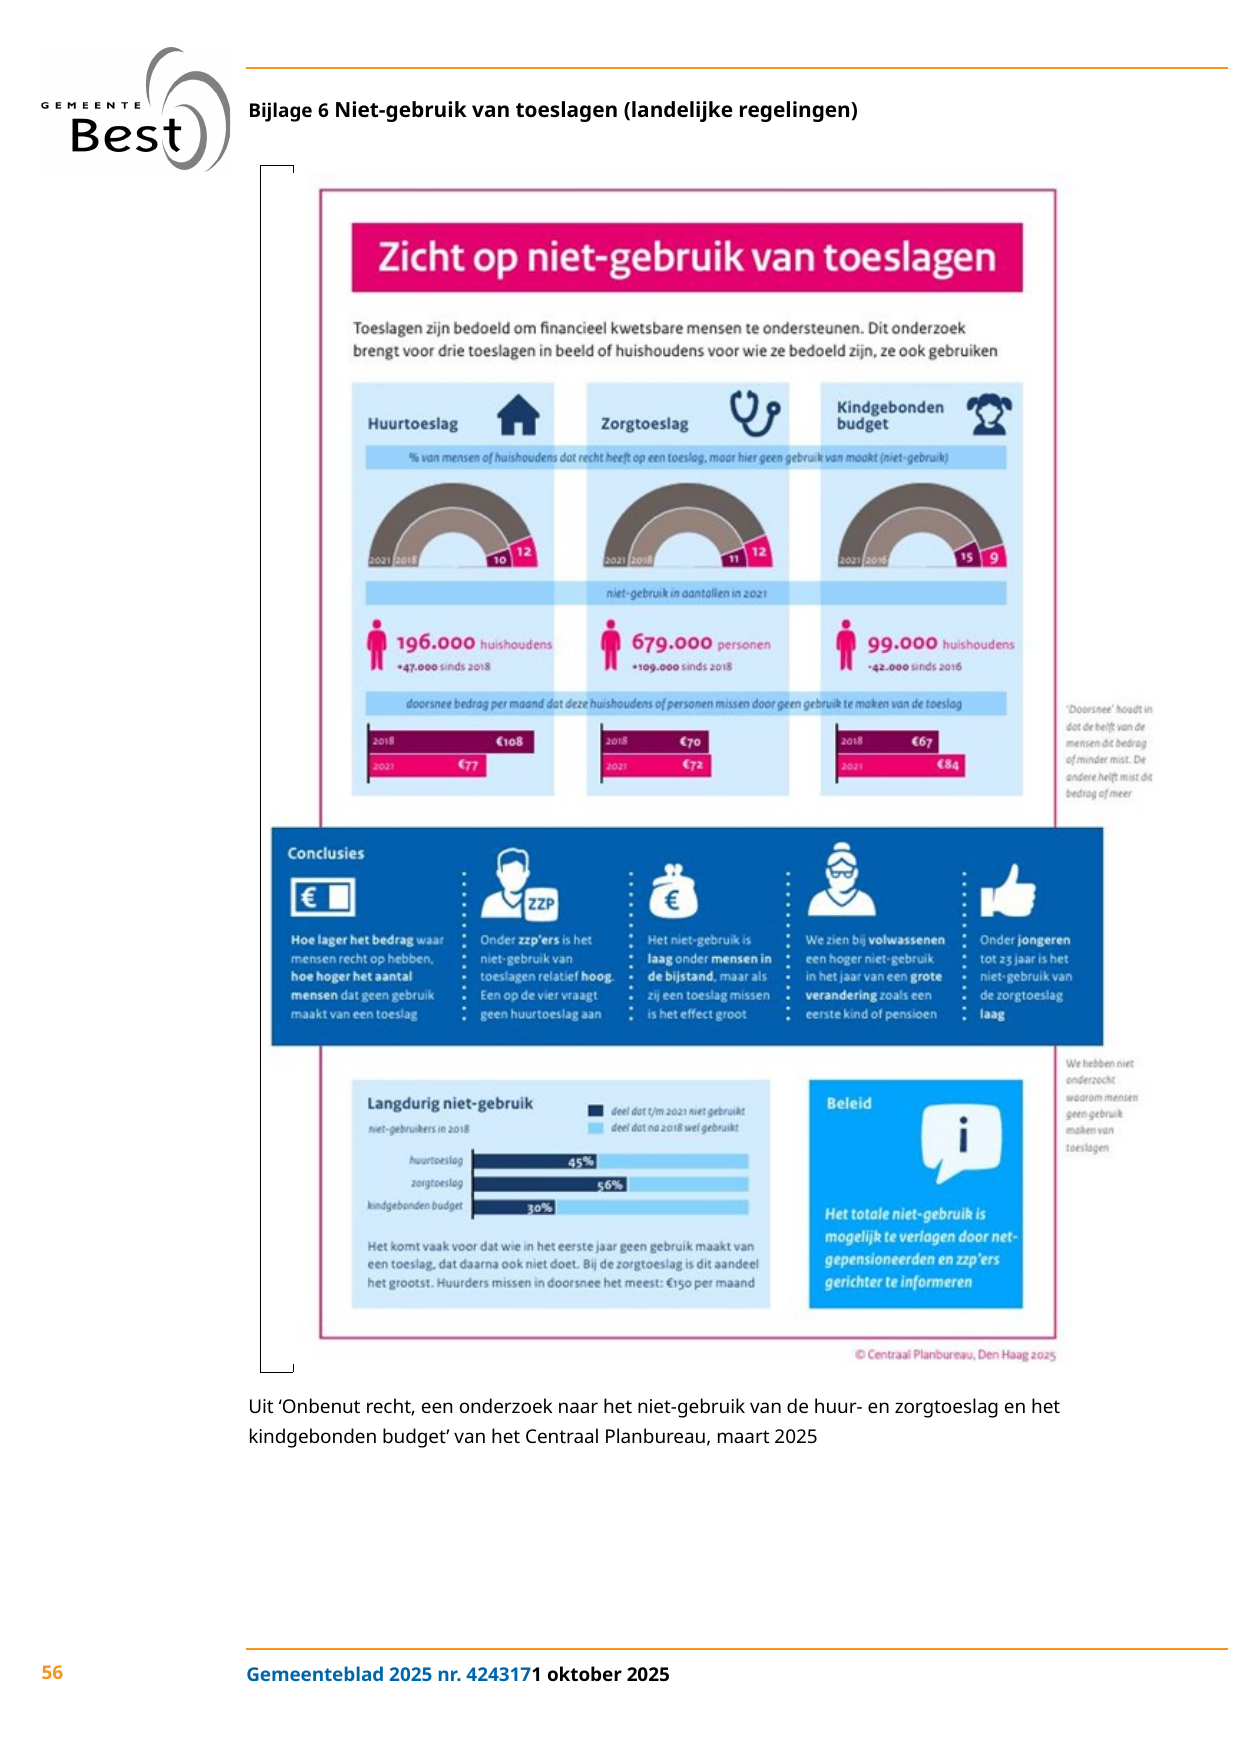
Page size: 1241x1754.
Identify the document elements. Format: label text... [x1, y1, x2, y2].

picture [41, 47, 231, 172]
picture [268, 173, 1155, 1364]
text Bijlage 6 Niet-gebruik van toeslagen (landelijke regelingen) [248, 95, 1152, 123]
text Uit ‘Onbenut recht, een onderzoek naar het niet-gebruik van de huur- en zorgtoeslag en het kindgebonden budget’ van het Centraal Planbureau, maart 2025 [248, 1393, 1152, 1449]
